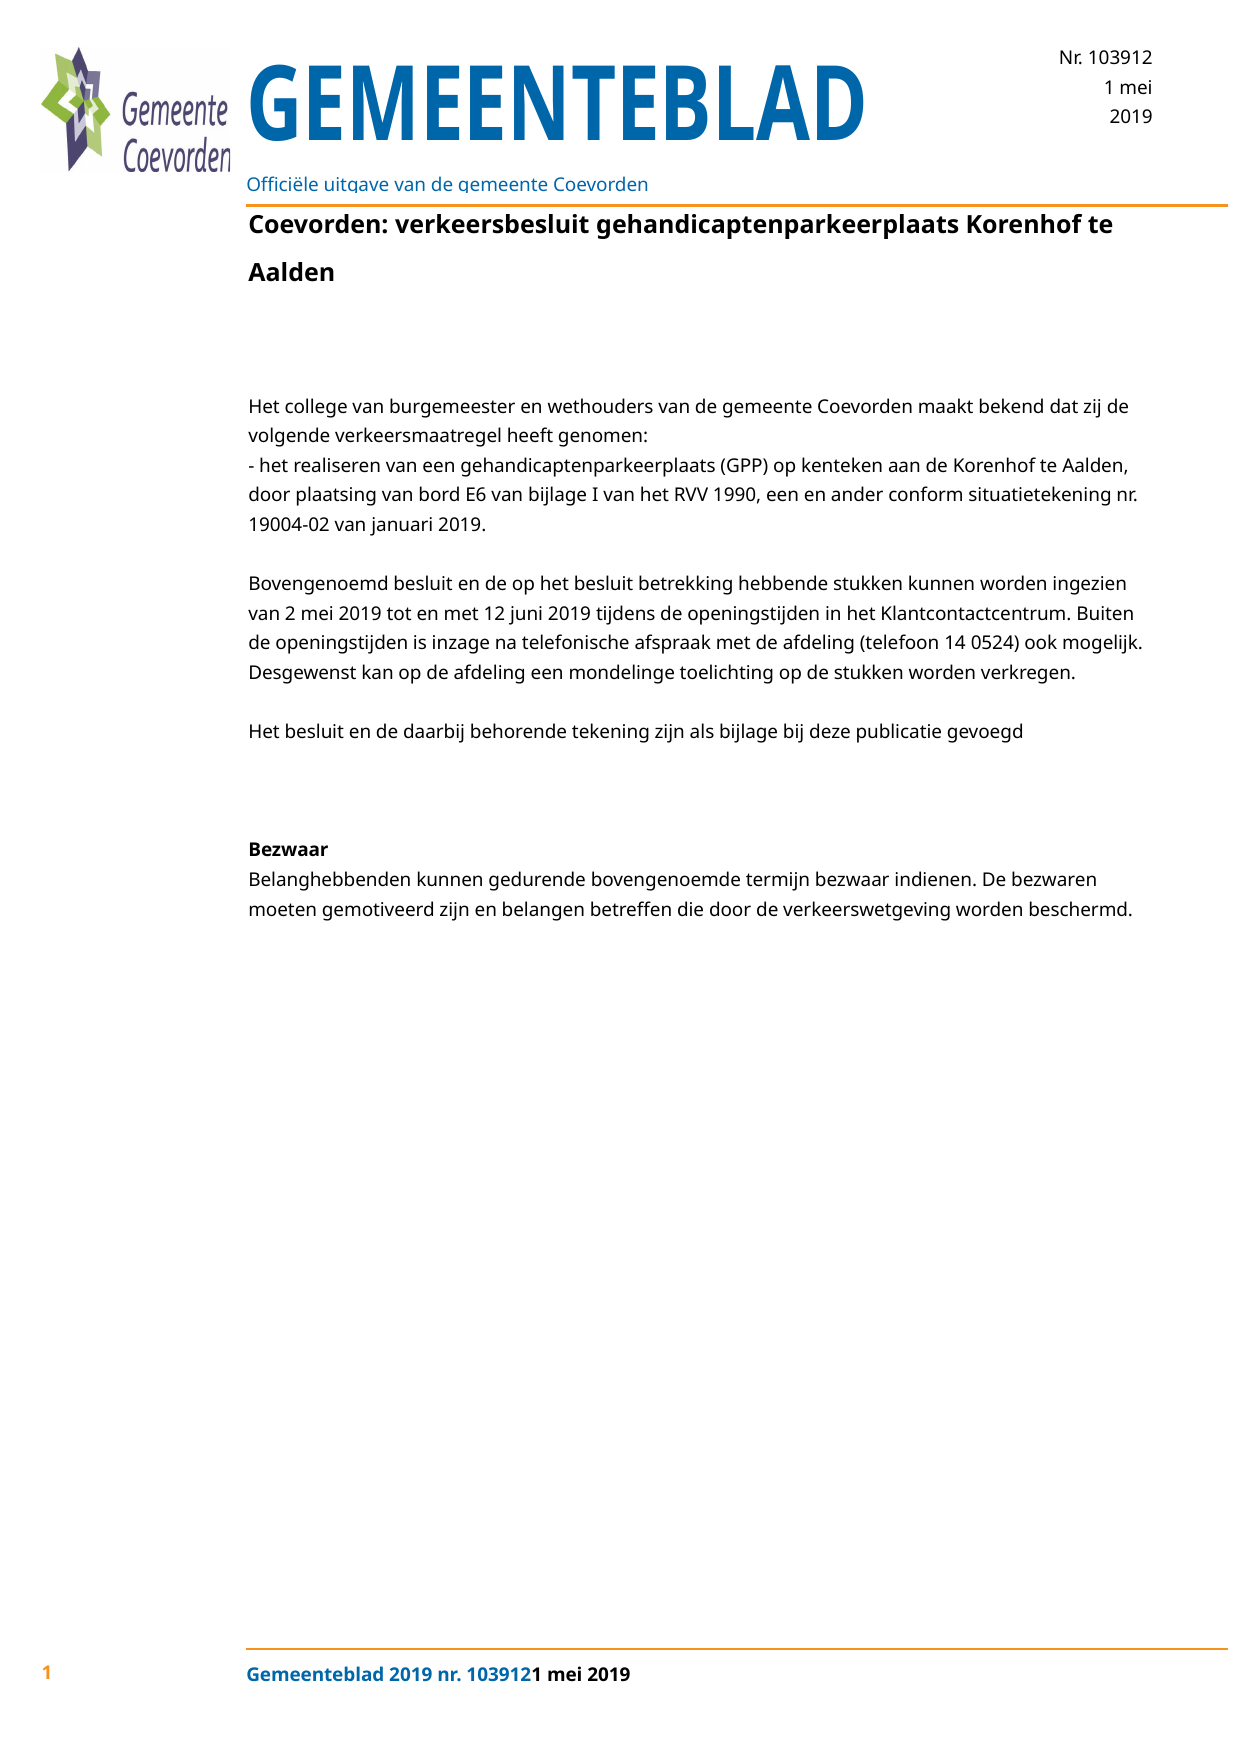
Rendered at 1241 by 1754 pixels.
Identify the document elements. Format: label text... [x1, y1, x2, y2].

text Bezwaar [248, 837, 1152, 862]
text Het college van burgemeester en wethouders van de gemeente Coevorden maakt bekend dat zij de volgende verkeersmaatregel heeft genomen: [248, 393, 1152, 448]
text Het besluit en de daarbij behorende tekening zijn als bijlage bij deze publicatie gevoegd [248, 718, 1152, 744]
text Bovengenoemd besluit en de op het besluit betrekking hebbende stukken kunnen worden ingezien van 2 mei 2019 tot en met 12 juni 2019 tijdens de openingstijden in het Klantcontactcentrum. Buiten de openingstijden is inzage na telefonische afspraak met de afdeling (telefoon 14 0524) ook mogelijk. Desgewenst kan op de afdeling een mondelinge toelichting op de stukken worden verkregen. [248, 570, 1152, 685]
picture [41, 47, 231, 172]
text Belanghebbenden kunnen gedurende bovengenoemde termijn bezwaar indienen. De bezwaren moeten gemotiveerd zijn en belangen betreffen die door de verkeerswetgeving worden beschermd. [248, 866, 1152, 922]
text - het realiseren van een gehandicaptenparkeerplaats (GPP) op kenteken aan de Korenhof te Aalden, door plaatsing van bord E6 van bijlage I van het RVV 1990, een en ander conform situatietekening nr. 19004-02 van januari 2019. [248, 452, 1152, 537]
text Coevorden: verkeersbesluit gehandicaptenparkeerplaats Korenhof te Aalden [248, 207, 1152, 288]
